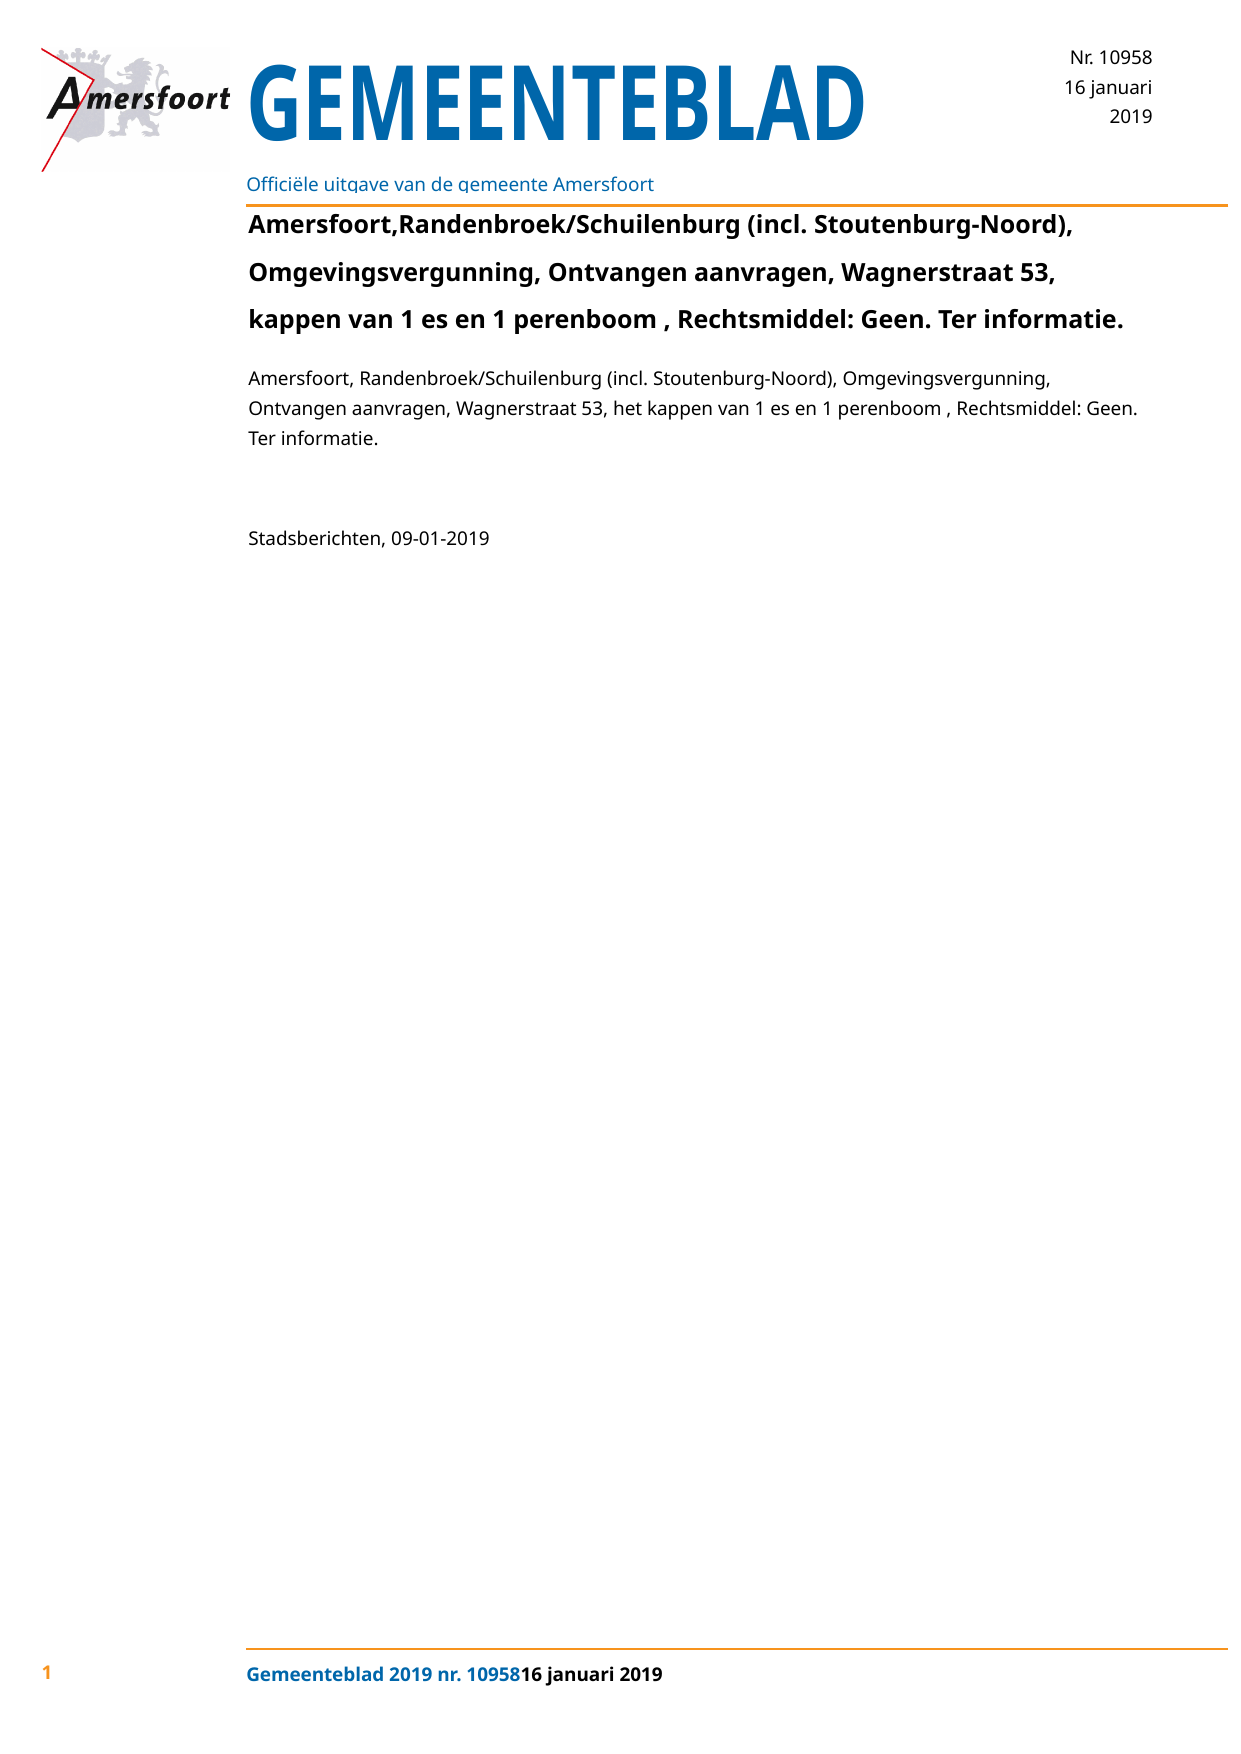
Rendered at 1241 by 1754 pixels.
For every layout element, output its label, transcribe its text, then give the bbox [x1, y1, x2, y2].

picture [41, 47, 231, 172]
text Amersfoort,Randenbroek/Schuilenburg (incl. Stoutenburg-Noord), Omgevingsvergunning, Ontvangen aanvragen, Wagnerstraat 53, kappen van 1 es en 1 perenboom , Rechtsmiddel: Geen. Ter informatie. [248, 207, 1152, 336]
text Stadsberichten, 09-01-2019 [248, 526, 1152, 551]
text Amersfoort, Randenbroek/Schuilenburg (incl. Stoutenburg-Noord), Omgevingsvergunning, Ontvangen aanvragen, Wagnerstraat 53, het kappen van 1 es en 1 perenboom , Rechtsmiddel: Geen. Ter informatie. [248, 366, 1152, 450]
